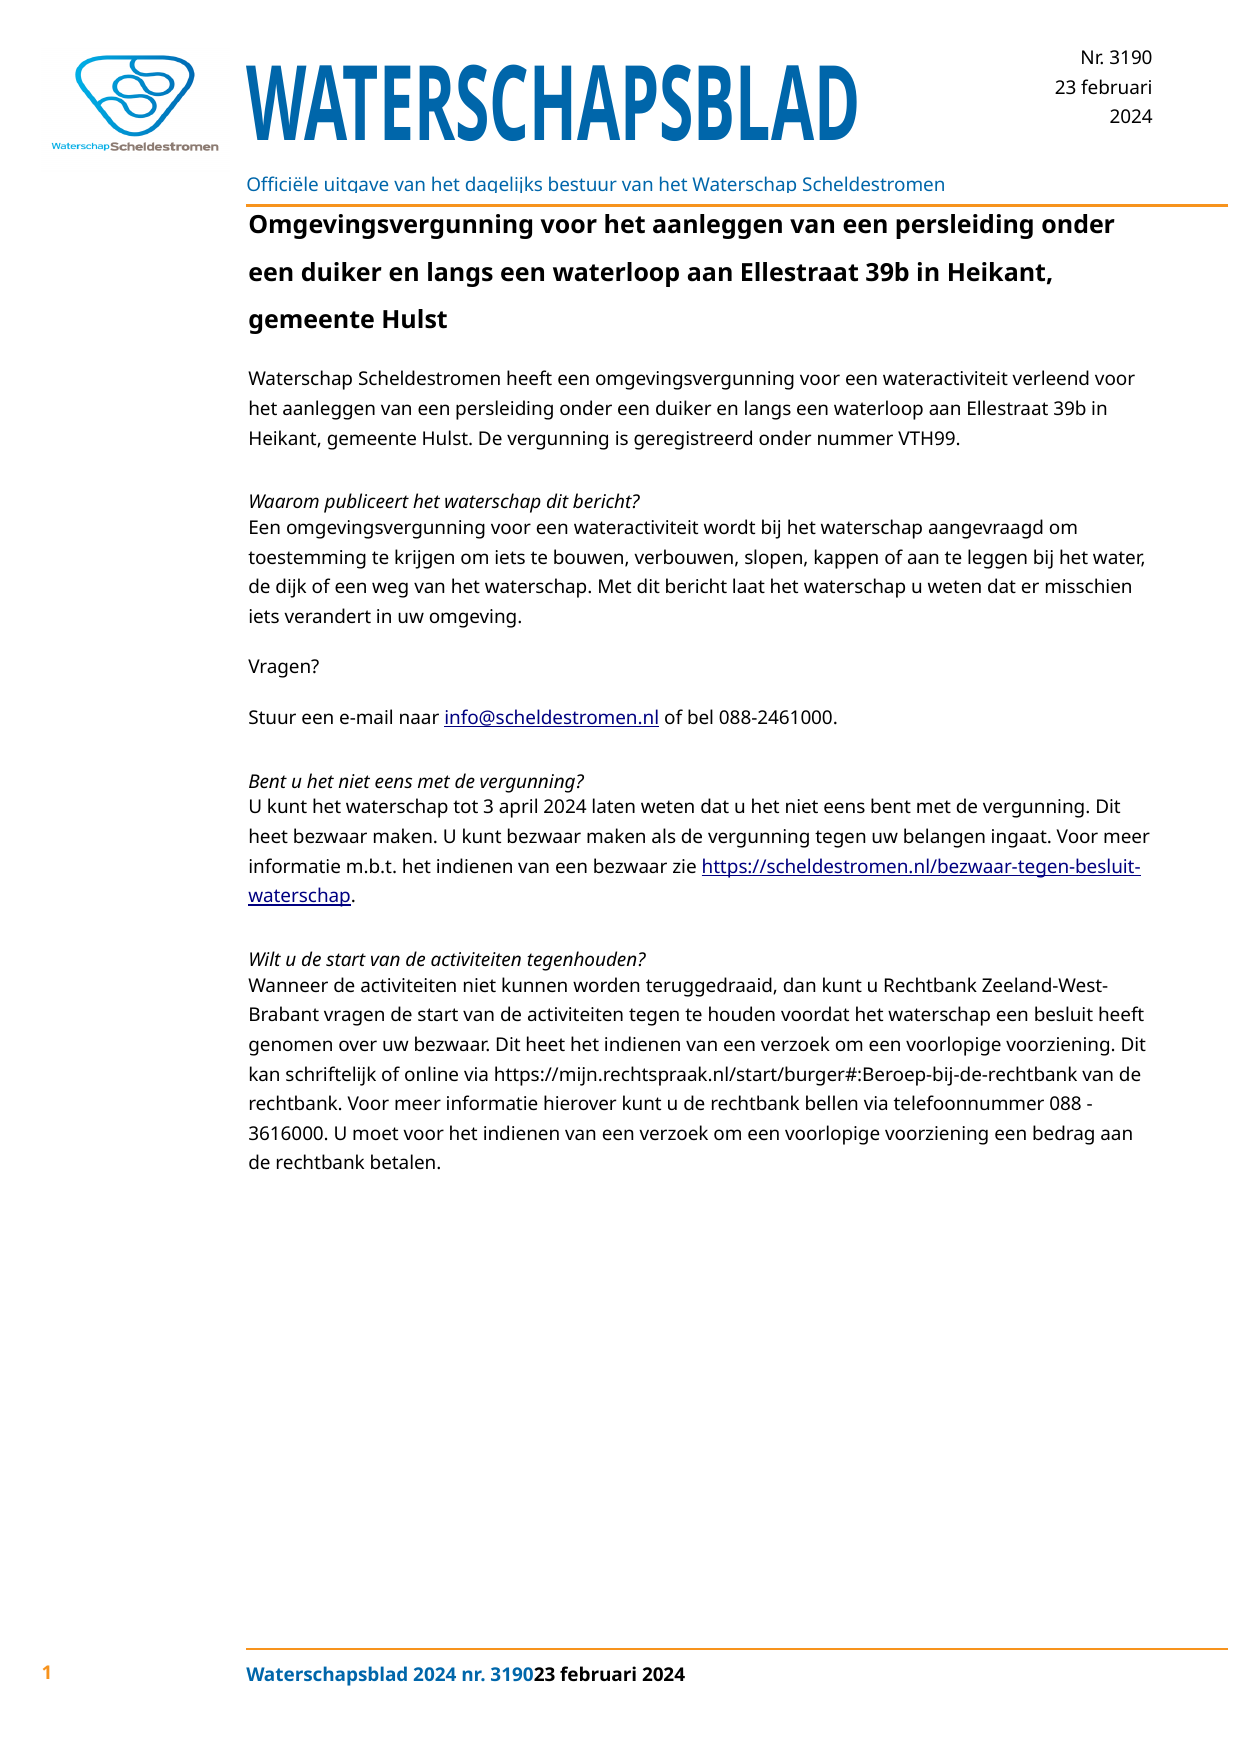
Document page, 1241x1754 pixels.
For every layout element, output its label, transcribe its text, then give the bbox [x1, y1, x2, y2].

text Bent u het niet eens met de vergunning? [248, 768, 1152, 794]
text Wanneer de activiteiten niet kunnen worden teruggedraaid, dan kunt u Rechtbank Zeeland-West-Brabant vragen de start van de activiteiten tegen te houden voordat het waterschap een besluit heeft genomen over uw bezwaar. Dit heet het indienen van een verzoek om een voorlopige voorziening. Dit kan schriftelijk of online via https://mijn.rechtspraak.nl/start/burger#:Beroep-bij-de-rechtbank van de rechtbank. Voor meer informatie hierover kunt u de rechtbank bellen via telefoonnummer 088 - 3616000. U moet voor het indienen van een verzoek om een voorlopige voorziening een bedrag aan de rechtbank betalen. [248, 972, 1152, 1175]
text U kunt het waterschap tot 3 april 2024 laten weten dat u het niet eens bent met de vergunning. Dit heet bezwaar maken. U kunt bezwaar maken als de vergunning tegen uw belangen ingaat. Voor meer informatie m.b.t. het indienen van een bezwaar zie https://scheldestromen.nl/bezwaar-tegen-besluit-waterschap. [248, 794, 1152, 908]
text Stuur een e-mail naar info@scheldestromen.nl of bel 088-2461000. [248, 704, 1152, 730]
text Omgevingsvergunning voor het aanleggen van een persleiding onder een duiker en langs een waterloop aan Ellestraat 39b in Heikant, gemeente Hulst [248, 207, 1152, 336]
text Waarom publiceert het waterschap dit bericht? [248, 489, 1152, 514]
text Waterschap Scheldestromen heeft een omgevingsvergunning voor een wateractiviteit verleend voor het aanleggen van een persleiding onder een duiker en langs een waterloop aan Ellestraat 39b in Heikant, gemeente Hulst. De vergunning is geregistreerd onder nummer VTH99. [248, 366, 1152, 450]
text Een omgevingsvergunning voor een wateractiviteit wordt bij het waterschap aangevraagd om toestemming te krijgen om iets te bouwen, verbouwen, slopen, kappen of aan te leggen bij het water, de dijk of een weg van het waterschap. Met dit bericht laat het waterschap u weten dat er misschien iets verandert in uw omgeving. [248, 514, 1152, 629]
text Vragen? [248, 653, 1152, 679]
text Wilt u de start van de activiteiten tegenhouden? [248, 946, 1152, 972]
picture [41, 47, 231, 172]
